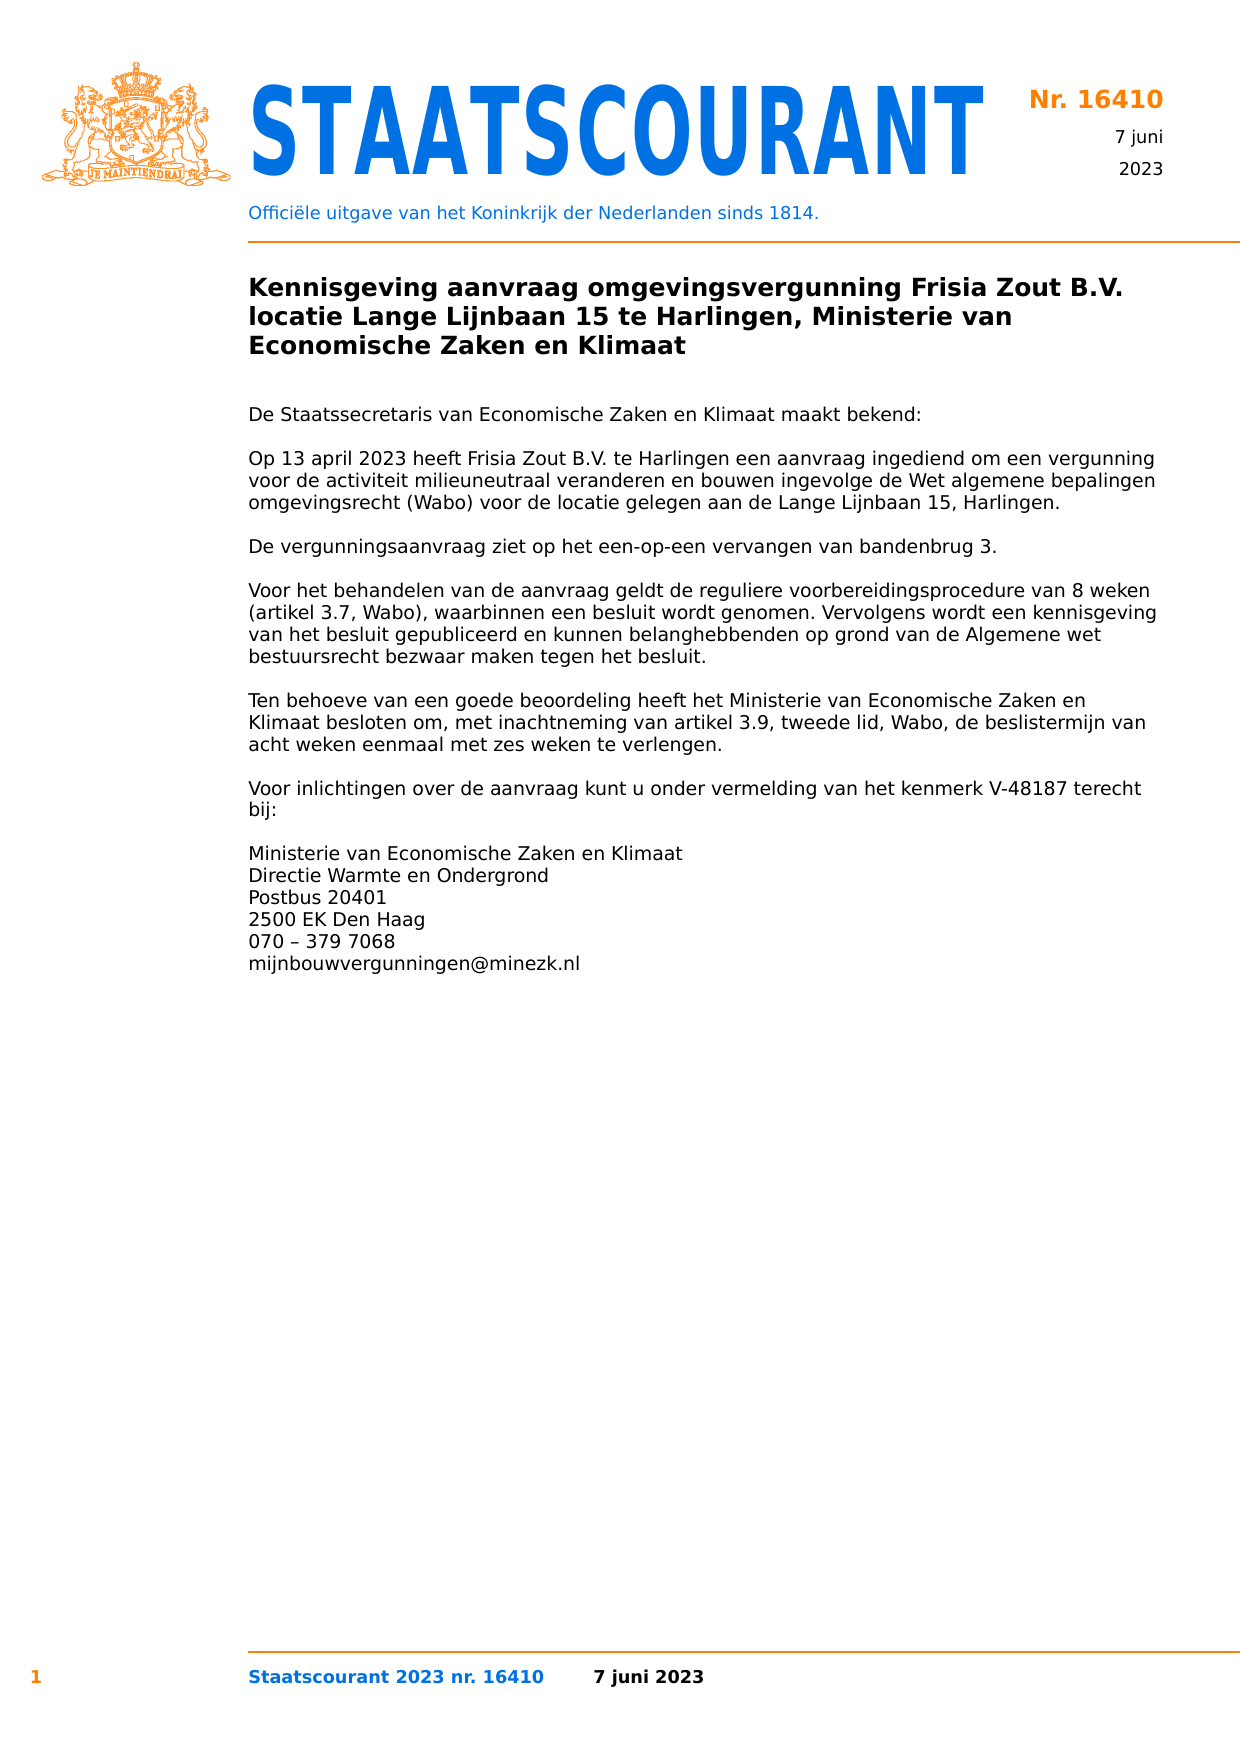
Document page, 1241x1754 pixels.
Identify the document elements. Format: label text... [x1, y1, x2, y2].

text De Staatssecretaris van Economische Zaken en Klimaat maakt bekend: [248, 404, 1163, 426]
picture [41, 62, 231, 186]
table_cell 2023 [998, 153, 1240, 203]
table_cell Officiële uitgave van het Koninkrijk der Nederlanden sinds 1814. [248, 203, 1240, 241]
text De vergunningsaanvraag ziet op het een-op-een vervangen van bandenbrug 3. [248, 536, 1163, 558]
table_header [25, 62, 248, 241]
text 2500 EK Den Haag [248, 909, 1163, 931]
text Ten behoeve van een goede beoordeling heeft het Ministerie van Economische Zaken en Klimaat besloten om, met inachtneming van artikel 3.9, tweede lid, Wabo, de beslistermijn van acht weken eenmaal met zes weken te verlengen. [248, 689, 1163, 756]
text 070 – 379 7068 [248, 931, 1163, 953]
text Voor inlichtingen over de aanvraag kunt u onder vermelding van het kenmerk V-48187 terecht bij: [248, 777, 1163, 821]
table_cell 7 juni [998, 121, 1240, 153]
text Voor het behandelen van de aanvraag geldt de reguliere voorbereidingsprocedure van 8 weken (artikel 3.7, Wabo), waarbinnen een besluit wordt genomen. Vervolgens wordt een kennisgeving van het besluit gepubliceerd en kunnen belanghebbenden op grond van de Algemene wet bestuursrecht bezwaar maken tegen het besluit. [248, 580, 1163, 668]
text mijnbouwvergunningen@minezk.nl [248, 953, 1163, 975]
text Ministerie van Economische Zaken en Klimaat [248, 843, 1163, 865]
table_header STAATSCOURANT [248, 62, 998, 203]
text Op 13 april 2023 heeft Frisia Zout B.V. te Harlingen een aanvraag ingediend om een vergunning voor de activiteit milieuneutraal veranderen en bouwen ingevolge de Wet algemene bepalingen omgevingsrecht (Wabo) voor de locatie gelegen aan de Lange Lijnbaan 15, Harlingen. [248, 448, 1163, 514]
table_header Nr. 16410 [998, 62, 1240, 121]
text Postbus 20401 [248, 887, 1163, 909]
text Directie Warmte en Ondergrond [248, 865, 1163, 887]
subtitle Kennisgeving aanvraag omgevingsvergunning Frisia Zout B.V. locatie Lange Lijnbaan 15 te Harlingen, Ministerie van Economische Zaken en Klimaat [248, 273, 1163, 361]
